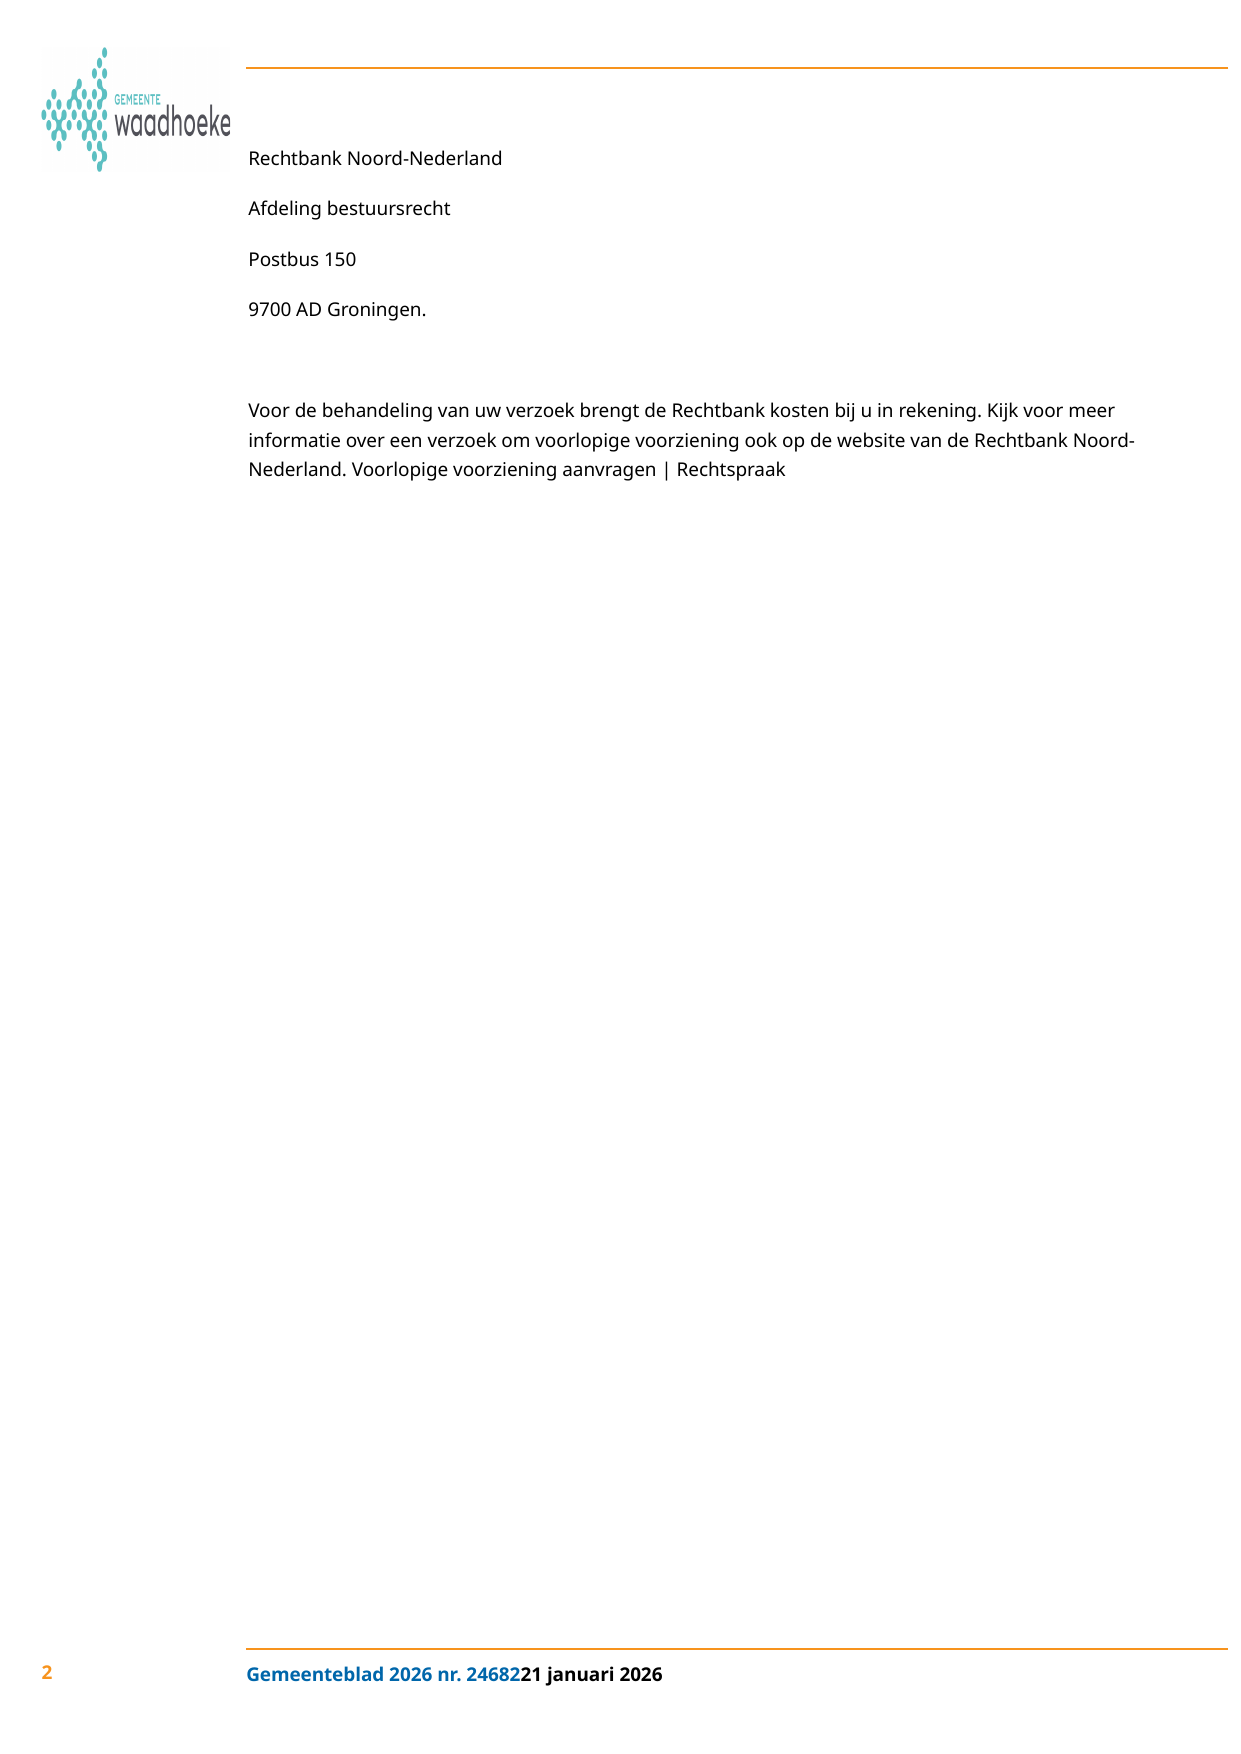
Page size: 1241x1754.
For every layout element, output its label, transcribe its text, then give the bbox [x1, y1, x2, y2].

picture [41, 47, 231, 172]
text 9700 AD Groningen. [248, 296, 1152, 322]
text Postbus 150 [248, 246, 1152, 272]
text Voor de behandeling van uw verzoek brengt de Rechtbank kosten bij u in rekening. Kijk voor meer informatie over een verzoek om voorlopige voorziening ook op de website van de Rechtbank Noord-Nederland. Voorlopige voorziening aanvragen | Rechtspraak [248, 397, 1152, 482]
text Afdeling bestuursrecht [248, 196, 1152, 221]
text Rechtbank Noord-Nederland [248, 145, 1152, 171]
